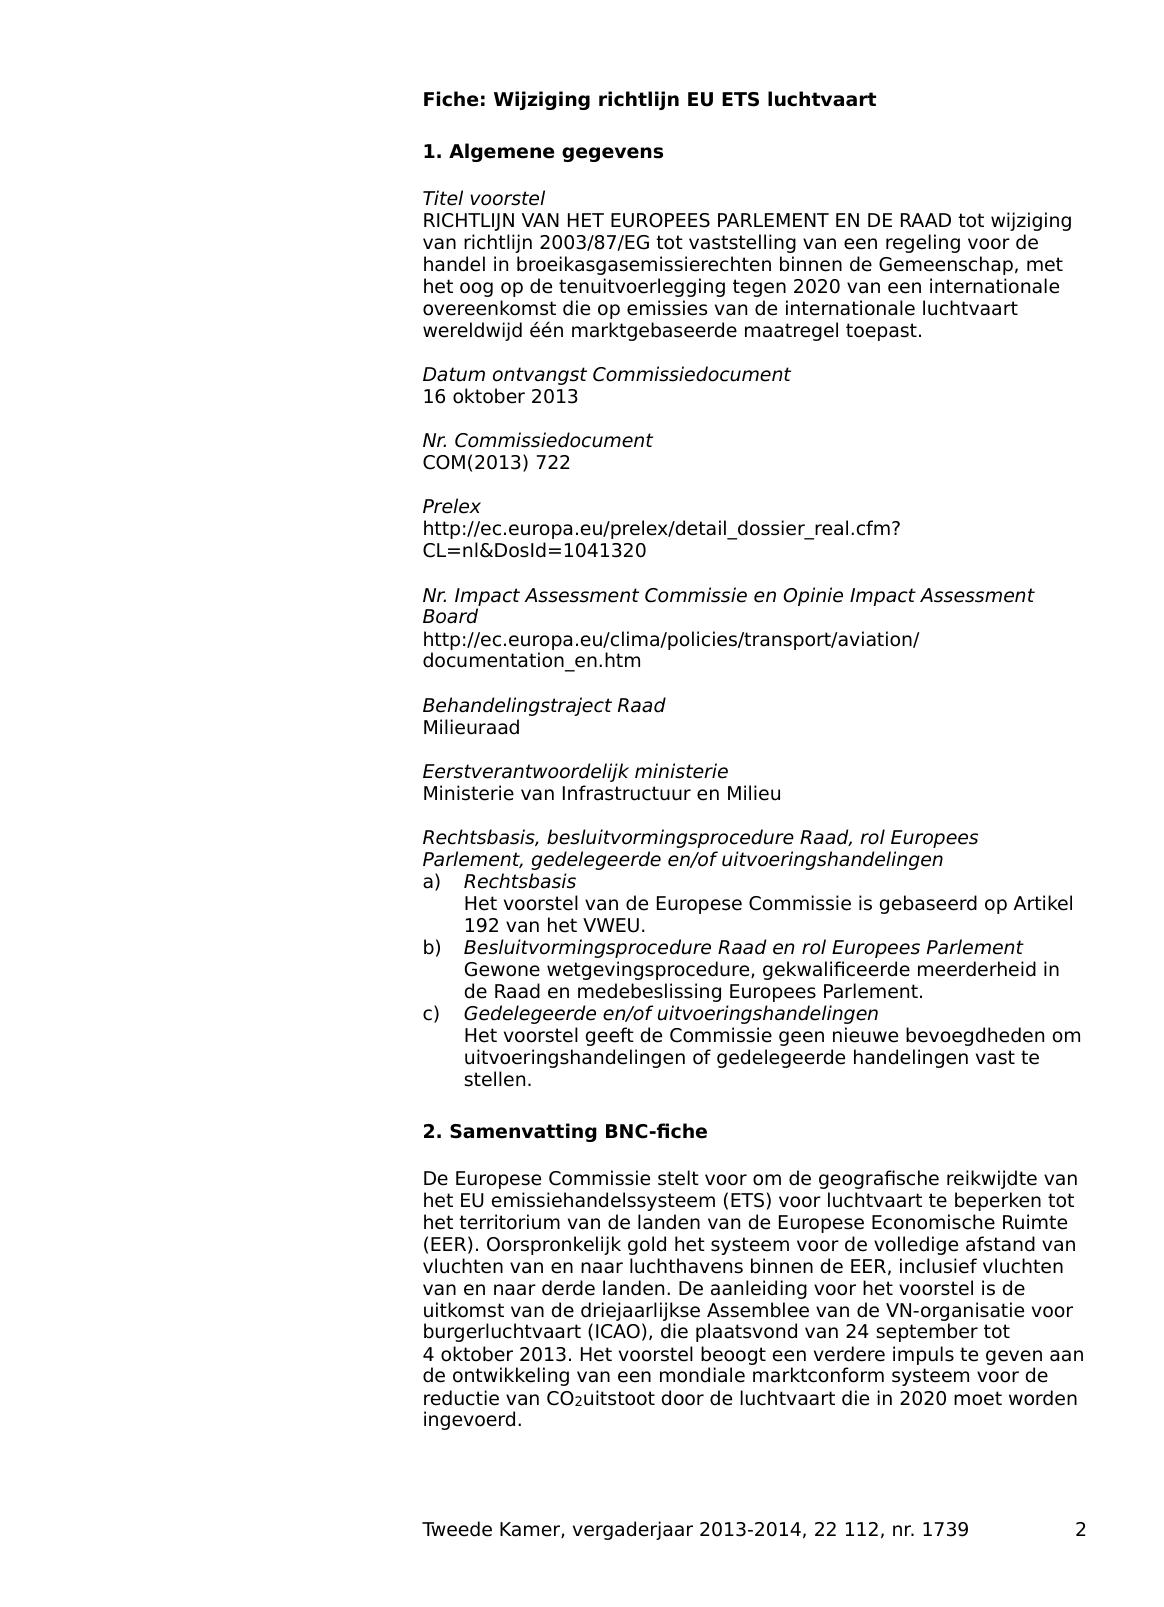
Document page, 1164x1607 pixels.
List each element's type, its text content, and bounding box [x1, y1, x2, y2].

text http://ec.europa.eu/clima/policies/transport/aviation/documentation_en.htm [422, 628, 1087, 672]
text c) Gedelegeerde en/of uitvoeringshandelingen [422, 1003, 1087, 1025]
text b) Besluitvormingsprocedure Raad en rol Europees Parlement [422, 937, 1087, 959]
text Rechtsbasis, besluitvormingsprocedure Raad, rol Europees Parlement, gedelegeerde en/of uitvoeringshandelingen [422, 827, 1087, 871]
subtitle Fiche: Wijziging richtlijn EU ETS luchtvaart [422, 89, 1087, 111]
text a) Rechtsbasis [422, 871, 1087, 893]
text COM(2013) 722 [422, 452, 1087, 474]
text Het voorstel van de Europese Commissie is gebaseerd op Artikel 192 van het VWEU. [464, 893, 1087, 937]
text Datum ontvangst Commissiedocument [422, 364, 1087, 386]
text Ministerie van Infrastructuur en Milieu [422, 783, 1087, 805]
text RICHTLIJN VAN HET EUROPEES PARLEMENT EN DE RAAD tot wijziging van richtlijn 2003/87/EG tot vaststelling van een regeling voor de handel in broeikasgasemissierechten binnen de Gemeenschap, met het oog op de tenuitvoerlegging tegen 2020 van een internationale overeenkomst die op emissies van de internationale luchtvaart wereldwijd één marktgebaseerde maatregel toepast. [422, 210, 1087, 342]
text Het voorstel geeft de Commissie geen nieuwe bevoegdheden om uitvoeringshandelingen of gedelegeerde handelingen vast te stellen. [464, 1025, 1087, 1091]
text http://ec.europa.eu/prelex/detail_dossier_real.cfm?CL=nl&DosId=1041320 [422, 518, 1087, 562]
text Nr. Commissiedocument [422, 430, 1087, 452]
text Nr. Impact Assessment Commissie en Opinie Impact Assessment Board [422, 584, 1087, 628]
subtitle 2. Samenvatting BNC-fiche [422, 1121, 1087, 1143]
text Titel voorstel [422, 188, 1087, 210]
text Prelex [422, 496, 1087, 518]
text Eerstverantwoordelijk ministerie [422, 761, 1087, 783]
text De Europese Commissie stelt voor om de geografische reikwijdte van het EU emissiehandelssysteem (ETS) voor luchtvaart te beperken tot het territorium van de landen van de Europese Economische Ruimte (EER). Oorspronkelijk gold het systeem voor de volledige afstand van vluchten van en naar luchthavens binnen de EER, inclusief vluchten van en naar derde landen. De aanleiding voor het voorstel is de uitkomst van de driejaarlijkse Assemblee van de VN-organisatie voor burgerluchtvaart (ICAO), die plaatsvond van 24 september tot 4 oktober 2013. Het voorstel beoogt een verdere impuls te geven aan de ontwikkeling van een mondiale marktconform systeem voor de reductie van CO2uitstoot door de luchtvaart die in 2020 moet worden ingevoerd. [422, 1168, 1087, 1431]
text Behandelingstraject Raad [422, 694, 1087, 717]
subtitle 1. Algemene gegevens [422, 141, 1087, 163]
text Milieuraad [422, 717, 1087, 738]
text 16 oktober 2013 [422, 386, 1087, 408]
text Gewone wetgevingsprocedure, gekwalificeerde meerderheid in de Raad en medebeslissing Europees Parlement. [464, 959, 1087, 1003]
